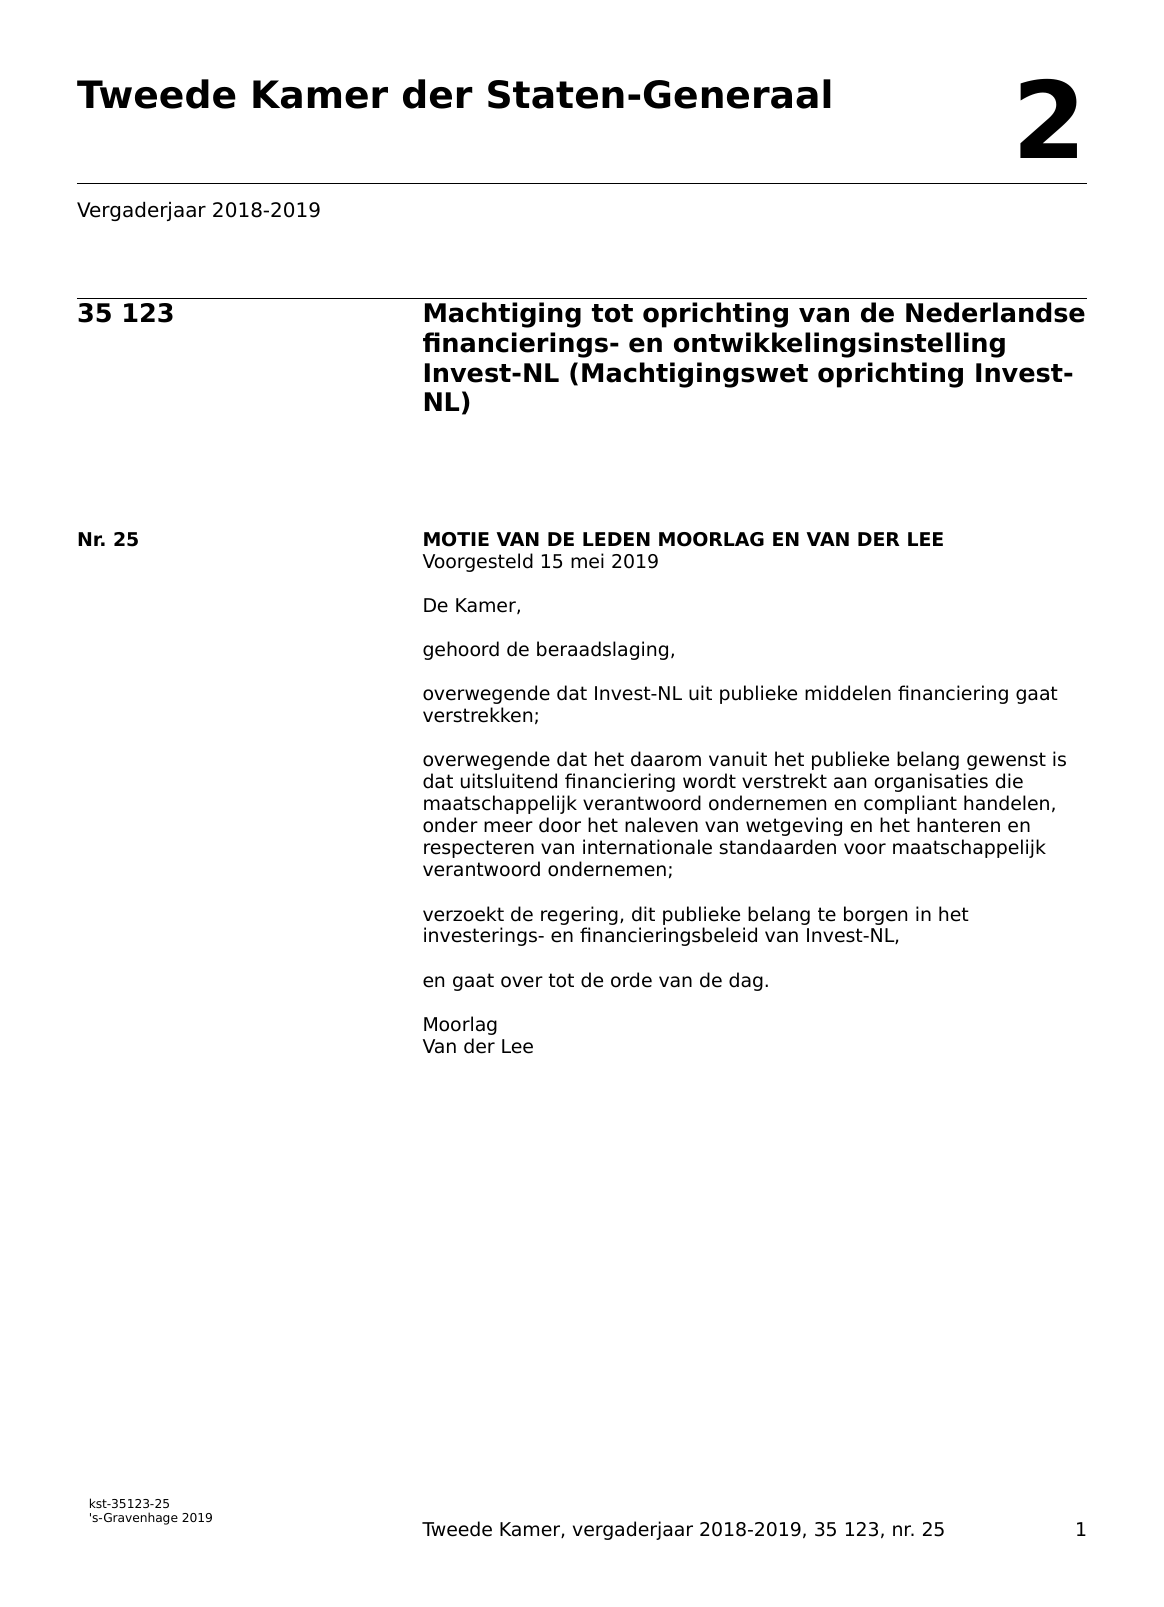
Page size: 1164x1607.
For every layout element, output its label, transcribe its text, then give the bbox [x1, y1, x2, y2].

text Voorgesteld 15 mei 2019 [422, 551, 1087, 573]
text Van der Lee [422, 1036, 1087, 1058]
text overwegende dat het daarom vanuit het publieke belang gewenst is dat uitsluitend financiering wordt verstrekt aan organisaties die maatschappelijk verantwoord ondernemen en compliant handelen, onder meer door het naleven van wetgeving en het hanteren en respecteren van internationale standaarden voor maatschappelijk verantwoord ondernemen; [422, 749, 1087, 881]
text Moorlag [422, 1014, 1087, 1036]
subtitle 35 123 Machtiging tot oprichting van de Nederlandse financierings- en ontwikkelingsinstelling Invest-NL (Machtigingswet oprichting Invest-NL) [77, 299, 1087, 418]
table_header 2 [886, 59, 1087, 183]
subtitle Nr. 25 MOTIE VAN DE LEDEN MOORLAG EN VAN DER LEE [77, 529, 1087, 551]
text overwegende dat Invest-NL uit publieke middelen financiering gaat verstrekken; [422, 683, 1087, 727]
text 's-Gravenhage 2019 [88, 1511, 323, 1525]
text en gaat over tot de orde van de dag. [422, 969, 1087, 992]
text kst-35123-25 [88, 1497, 323, 1511]
text gehoord de beraadslaging, [422, 639, 1087, 661]
text De Kamer, [422, 595, 1087, 617]
table_header Tweede Kamer der Staten-Generaal [77, 59, 886, 183]
table_cell Vergaderjaar 2018-2019 [77, 184, 1087, 298]
text verzoekt de regering, dit publieke belang te borgen in het investerings- en financieringsbeleid van Invest-NL, [422, 903, 1087, 947]
